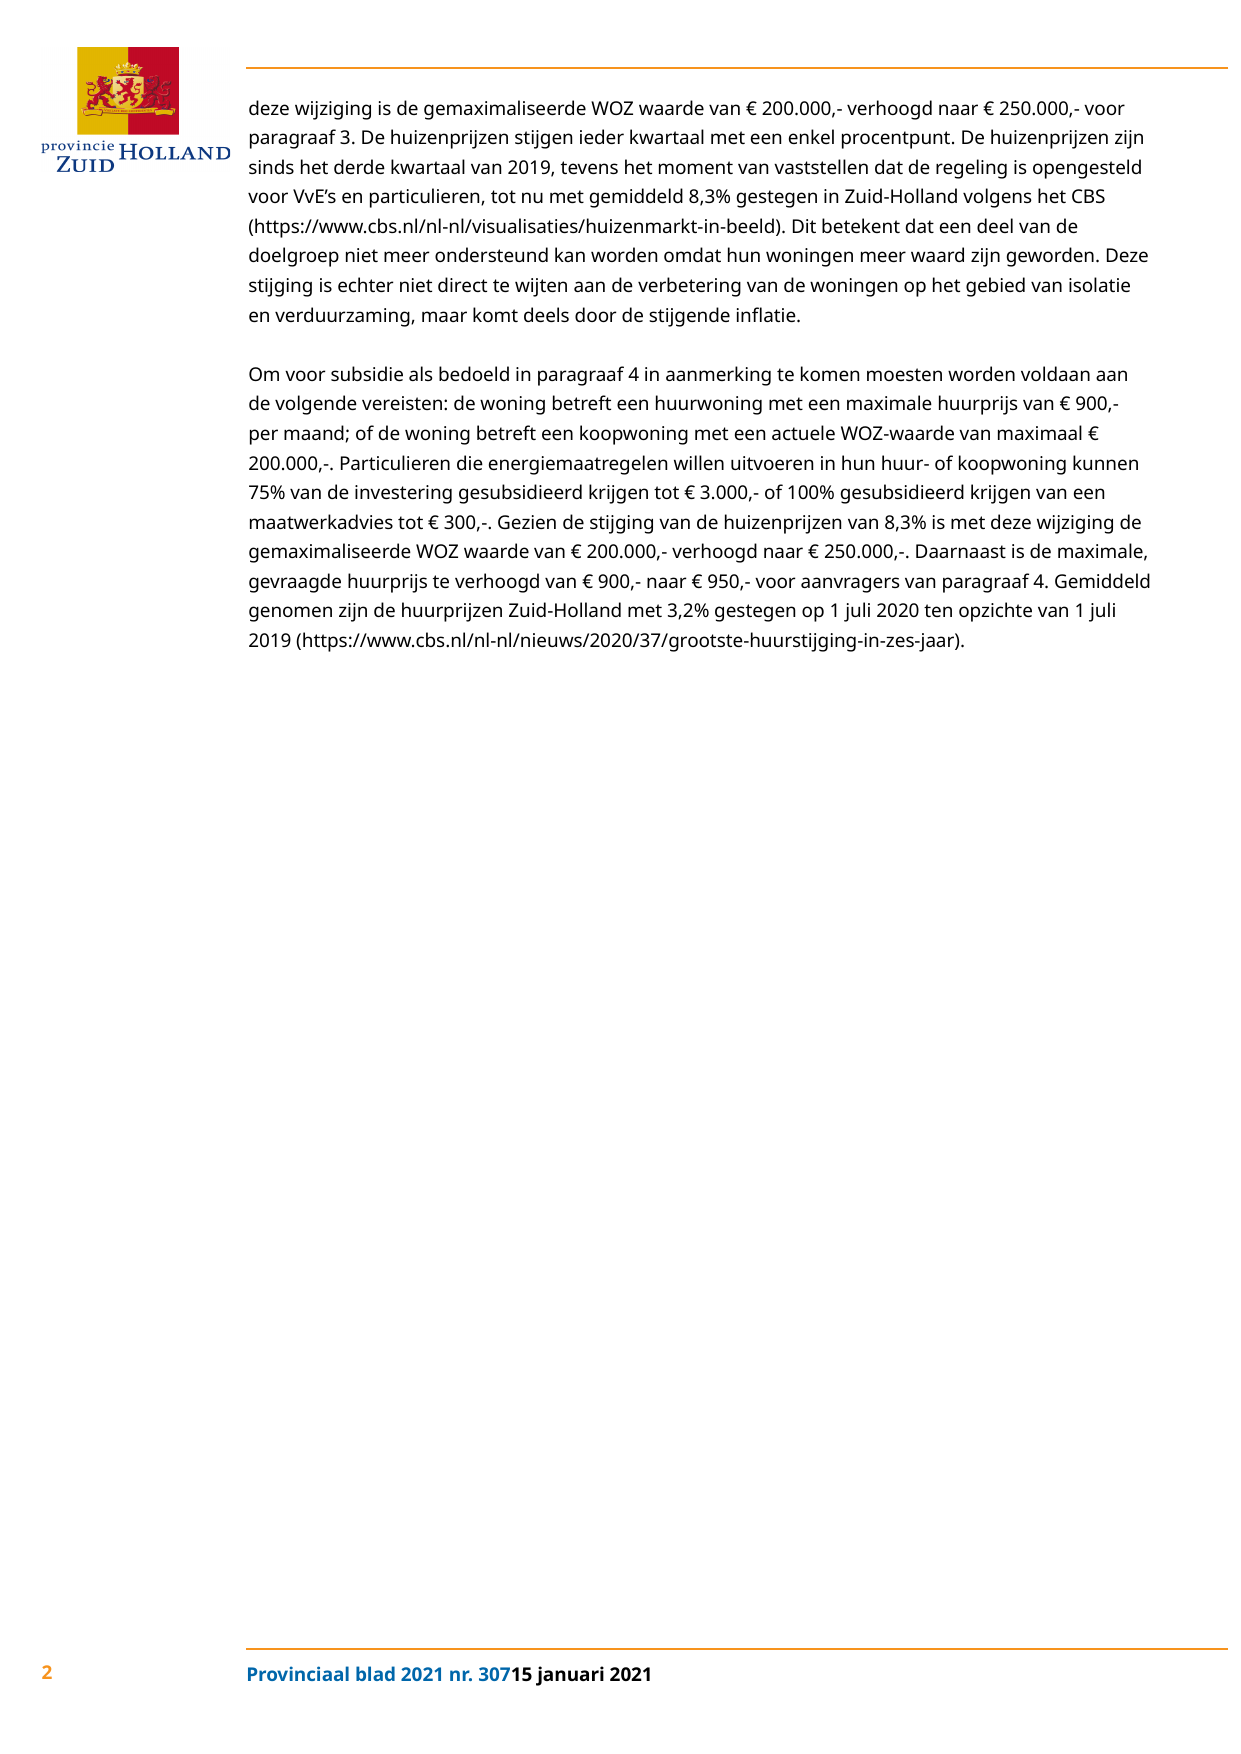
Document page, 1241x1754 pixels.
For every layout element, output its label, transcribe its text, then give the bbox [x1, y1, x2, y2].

text deze wijziging is de gemaximaliseerde WOZ waarde van € 200.000,- verhoogd naar € 250.000,- voor paragraaf 3. De huizenprijzen stijgen ieder kwartaal met een enkel procentpunt. De huizenprijzen zijn sinds het derde kwartaal van 2019, tevens het moment van vaststellen dat de regeling is opengesteld voor VvE’s en particulieren, tot nu met gemiddeld 8,3% gestegen in Zuid-Holland volgens het CBS (https://www.cbs.nl/nl-nl/visualisaties/huizenmarkt-in-beeld). Dit betekent dat een deel van de doelgroep niet meer ondersteund kan worden omdat hun woningen meer waard zijn geworden. Deze stijging is echter niet direct te wijten aan de verbetering van de woningen op het gebied van isolatie en verduurzaming, maar komt deels door de stijgende inflatie. [248, 95, 1152, 328]
text Om voor subsidie als bedoeld in paragraaf 4 in aanmerking te komen moesten worden voldaan aan de volgende vereisten: de woning betreft een huurwoning met een maximale huurprijs van € 900,- per maand; of de woning betreft een koopwoning met een actuele WOZ-waarde van maximaal € 200.000,-. Particulieren die energiemaatregelen willen uitvoeren in hun huur- of koopwoning kunnen 75% van de investering gesubsidieerd krijgen tot € 3.000,- of 100% gesubsidieerd krijgen van een maatwerkadvies tot € 300,-. Gezien de stijging van de huizenprijzen van 8,3% is met deze wijziging de gemaximaliseerde WOZ waarde van € 200.000,- verhoogd naar € 250.000,-. Daarnaast is de maximale, gevraagde huurprijs te verhoogd van € 900,- naar € 950,- voor aanvragers van paragraaf 4. Gemiddeld genomen zijn de huurprijzen Zuid-Holland met 3,2% gestegen op 1 juli 2020 ten opzichte van 1 juli 2019 (https://www.cbs.nl/nl-nl/nieuws/2020/37/grootste-huurstijging-in-zes-jaar). [248, 361, 1152, 653]
picture [41, 47, 231, 172]
